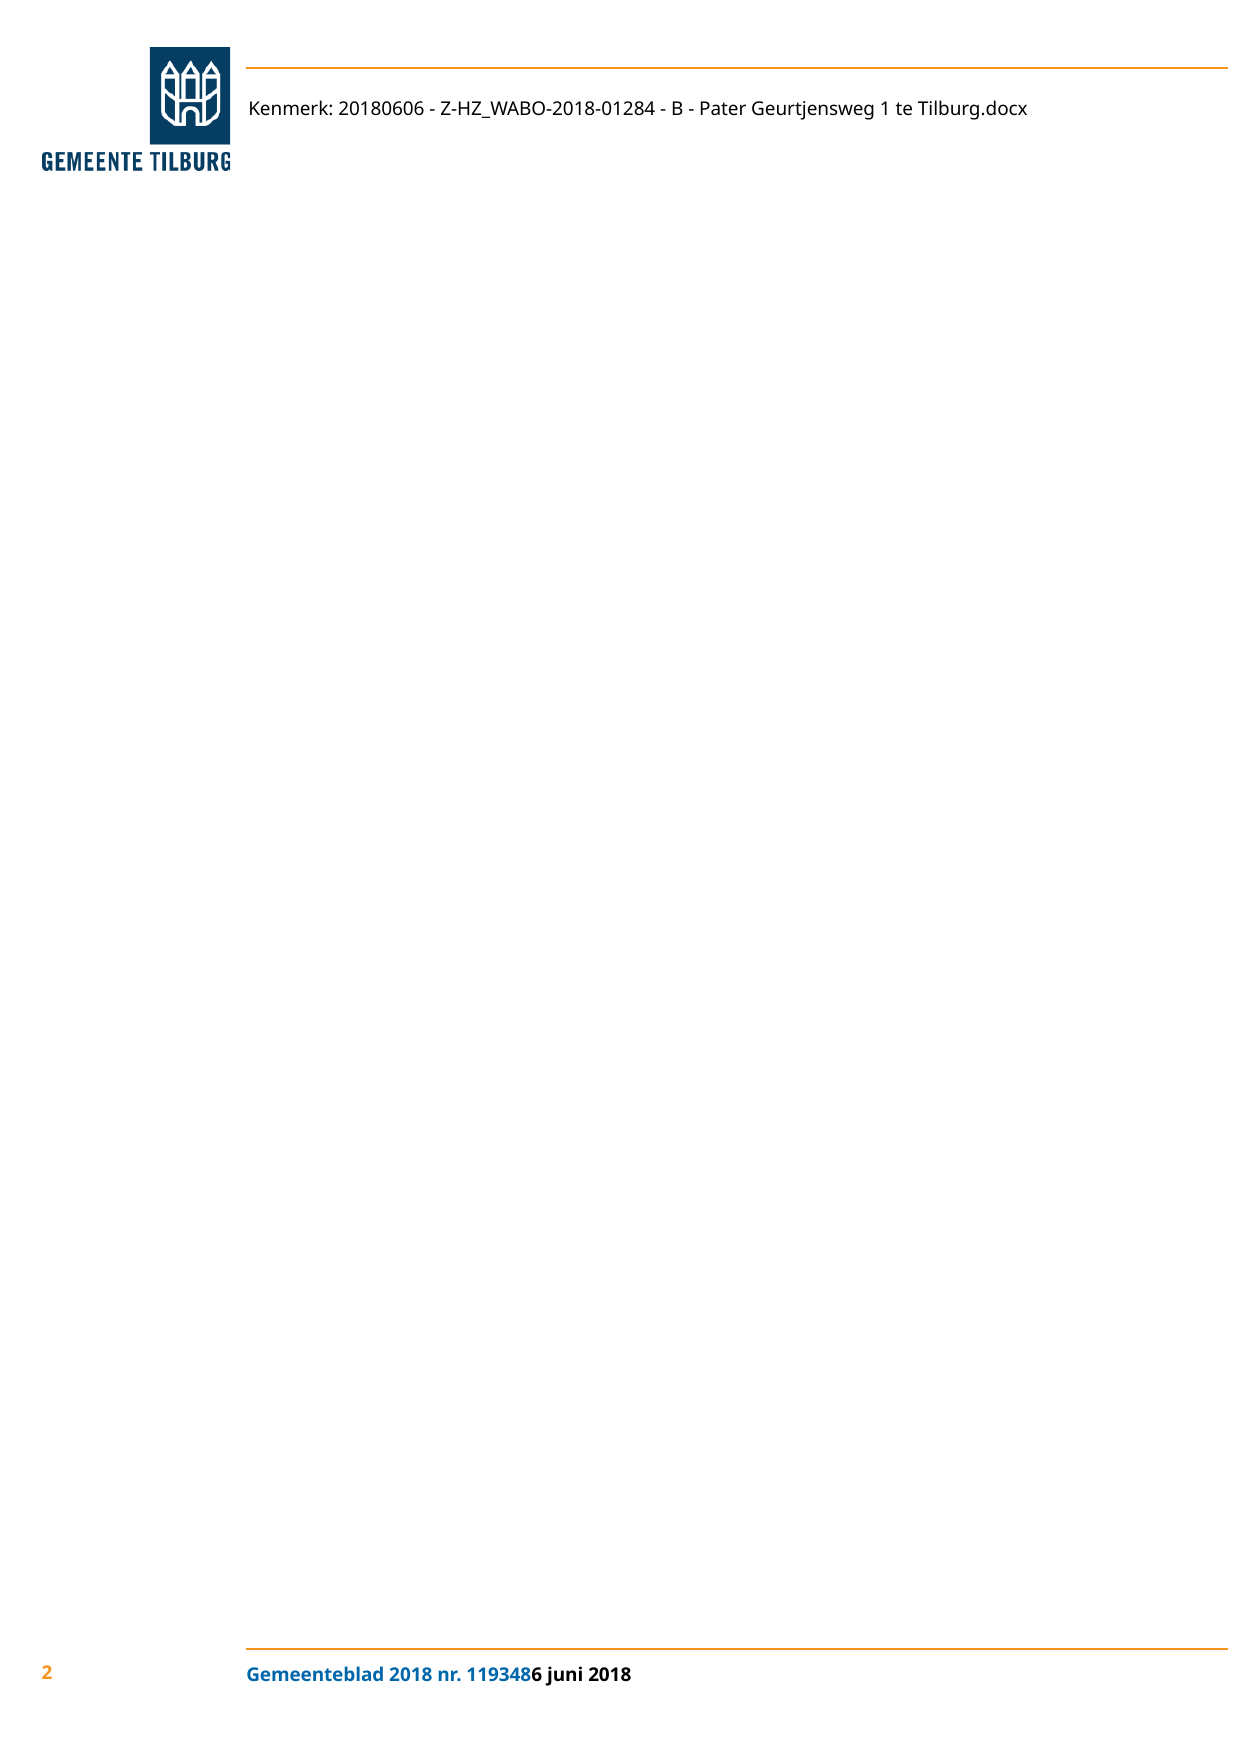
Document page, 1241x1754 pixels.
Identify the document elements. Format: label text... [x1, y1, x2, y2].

text Kenmerk: 20180606 - Z-HZ_WABO-2018-01284 - B - Pater Geurtjensweg 1 te Tilburg.docx [248, 95, 1152, 121]
picture [41, 47, 231, 172]
